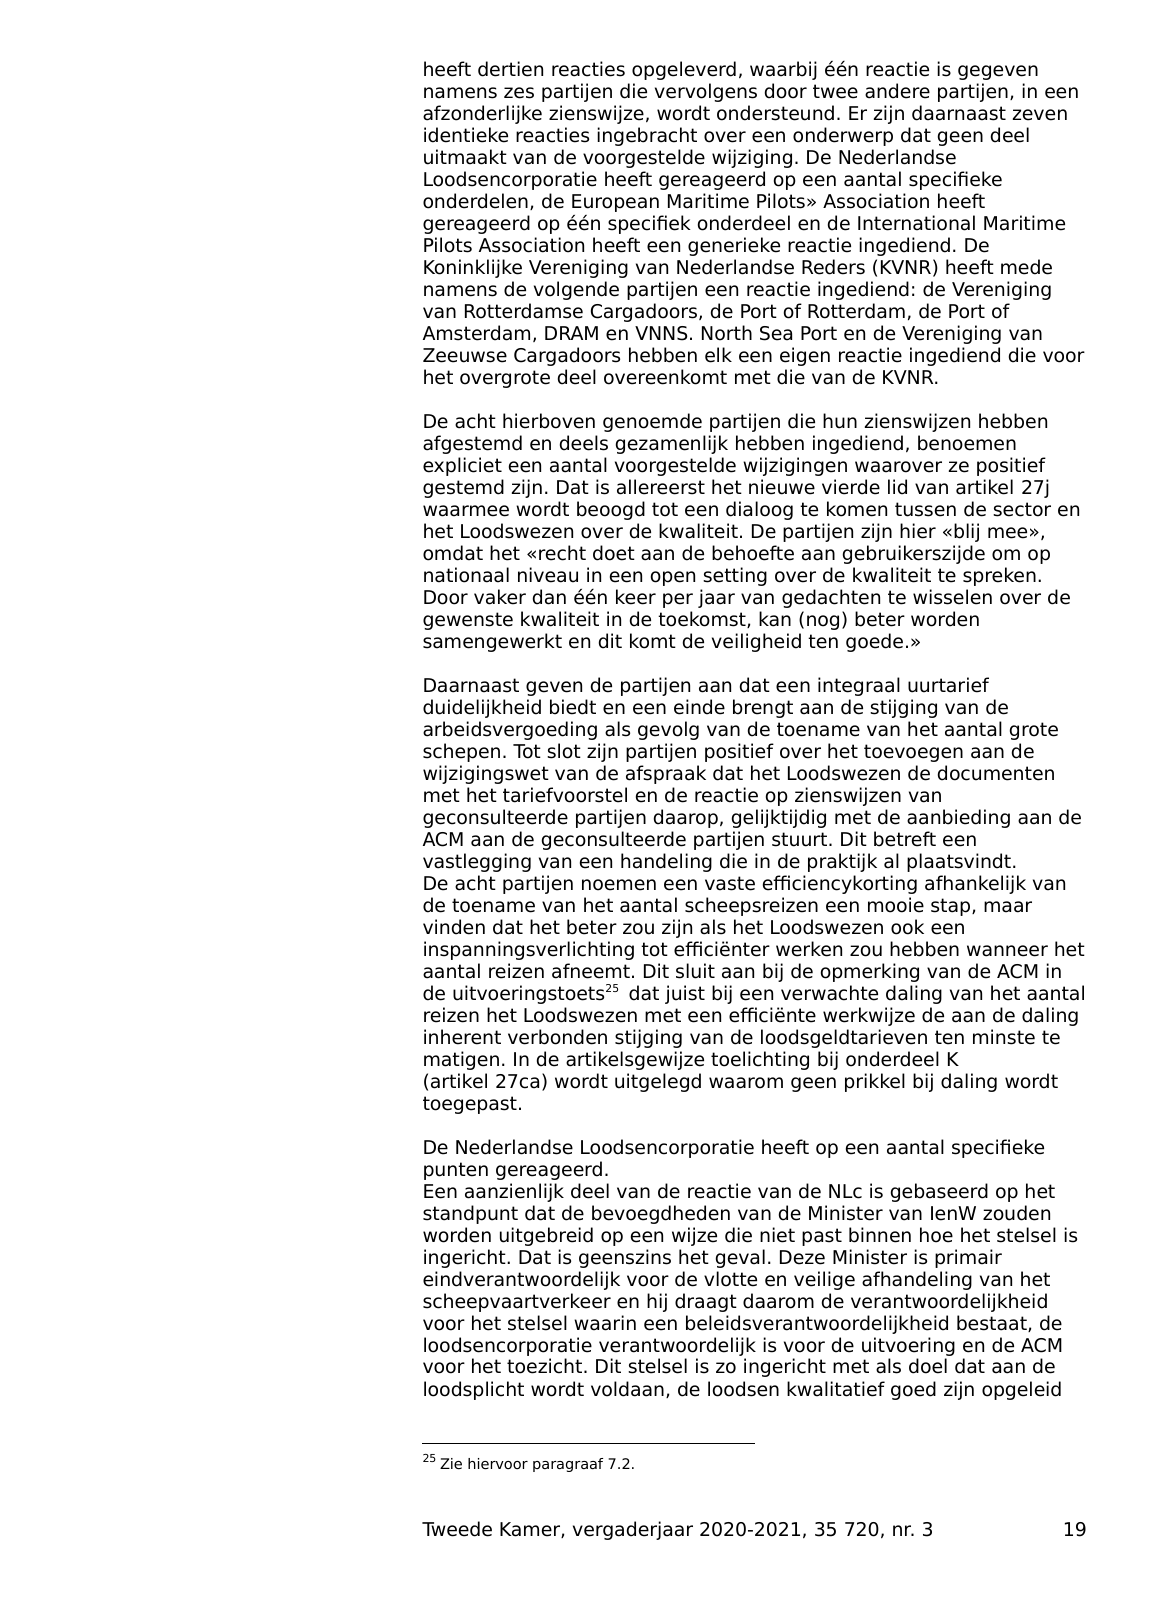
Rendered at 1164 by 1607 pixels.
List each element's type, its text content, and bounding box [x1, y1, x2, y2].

text Daarnaast geven de partijen aan dat een integraal uurtarief duidelijkheid biedt en een einde brengt aan de stijging van de arbeidsvergoeding als gevolg van de toename van het aantal grote schepen. Tot slot zijn partijen positief over het toevoegen aan de wijzigingswet van de afspraak dat het Loodswezen de documenten met het tariefvoorstel en de reactie op zienswijzen van geconsulteerde partijen daarop, gelijktijdig met de aanbieding aan de ACM aan de geconsulteerde partijen stuurt. Dit betreft een vastlegging van een handeling die in de praktijk al plaatsvindt. [422, 675, 1087, 873]
text Zie hiervoor paragraaf 7.2. [422, 1452, 1087, 1474]
text De Nederlandse Loodsencorporatie heeft op een aantal specifieke punten gereageerd. [422, 1137, 1087, 1181]
text De acht hierboven genoemde partijen die hun zienswijzen hebben afgestemd en deels gezamenlijk hebben ingediend, benoemen expliciet een aantal voorgestelde wijzigingen waarover ze positief gestemd zijn. Dat is allereerst het nieuwe vierde lid van artikel 27j waarmee wordt beoogd tot een dialoog te komen tussen de sector en het Loodswezen over de kwaliteit. De partijen zijn hier «blij mee», omdat het «recht doet aan de behoefte aan gebruikerszijde om op nationaal niveau in een open setting over de kwaliteit te spreken. Door vaker dan één keer per jaar van gedachten te wisselen over de gewenste kwaliteit in de toekomst, kan (nog) beter worden samengewerkt en dit komt de veiligheid ten goede.» [422, 411, 1087, 653]
text De acht partijen noemen een vaste efficiencykorting afhankelijk van de toename van het aantal scheepsreizen een mooie stap, maar vinden dat het beter zou zijn als het Loodswezen ook een inspanningsverlichting tot efficiënter werken zou hebben wanneer het aantal reizen afneemt. Dit sluit aan bij de opmerking van de ACM in de uitvoeringstoets dat juist bij een verwachte daling van het aantal reizen het Loodswezen met een efficiënte werkwijze de aan de daling inherent verbonden stijging van de loodsgeldtarieven ten minste te matigen. In de artikelsgewijze toelichting bij onderdeel K (artikel 27ca) wordt uitgelegd waarom geen prikkel bij daling wordt toegepast. [422, 873, 1087, 1114]
text heeft dertien reacties opgeleverd, waarbij één reactie is gegeven namens zes partijen die vervolgens door twee andere partijen, in een afzonderlijke zienswijze, wordt ondersteund. Er zijn daarnaast zeven identieke reacties ingebracht over een onderwerp dat geen deel uitmaakt van de voorgestelde wijziging. De Nederlandse Loodsencorporatie heeft gereageerd op een aantal specifieke onderdelen, de European Maritime Pilots» Association heeft gereageerd op één specifiek onderdeel en de International Maritime Pilots Association heeft een generieke reactie ingediend. De Koninklijke Vereniging van Nederlandse Reders (KVNR) heeft mede namens de volgende partijen een reactie ingediend: de Vereniging van Rotterdamse Cargadoors, de Port of Rotterdam, de Port of Amsterdam, DRAM en VNNS. North Sea Port en de Vereniging van Zeeuwse Cargadoors hebben elk een eigen reactie ingediend die voor het overgrote deel overeenkomt met die van de KVNR. [422, 59, 1087, 389]
text Een aanzienlijk deel van de reactie van de NLc is gebaseerd op het standpunt dat de bevoegdheden van de Minister van IenW zouden worden uitgebreid op een wijze die niet past binnen hoe het stelsel is ingericht. Dat is geenszins het geval. Deze Minister is primair eindverantwoordelijk voor de vlotte en veilige afhandeling van het scheepvaartverkeer en hij draagt daarom de verantwoordelijkheid voor het stelsel waarin een beleidsverantwoordelijkheid bestaat, de loodsencorporatie verantwoordelijk is voor de uitvoering en de ACM voor het toezicht. Dit stelsel is zo ingericht met als doel dat aan de loodsplicht wordt voldaan, de loodsen kwalitatief goed zijn opgeleid [422, 1181, 1087, 1400]
